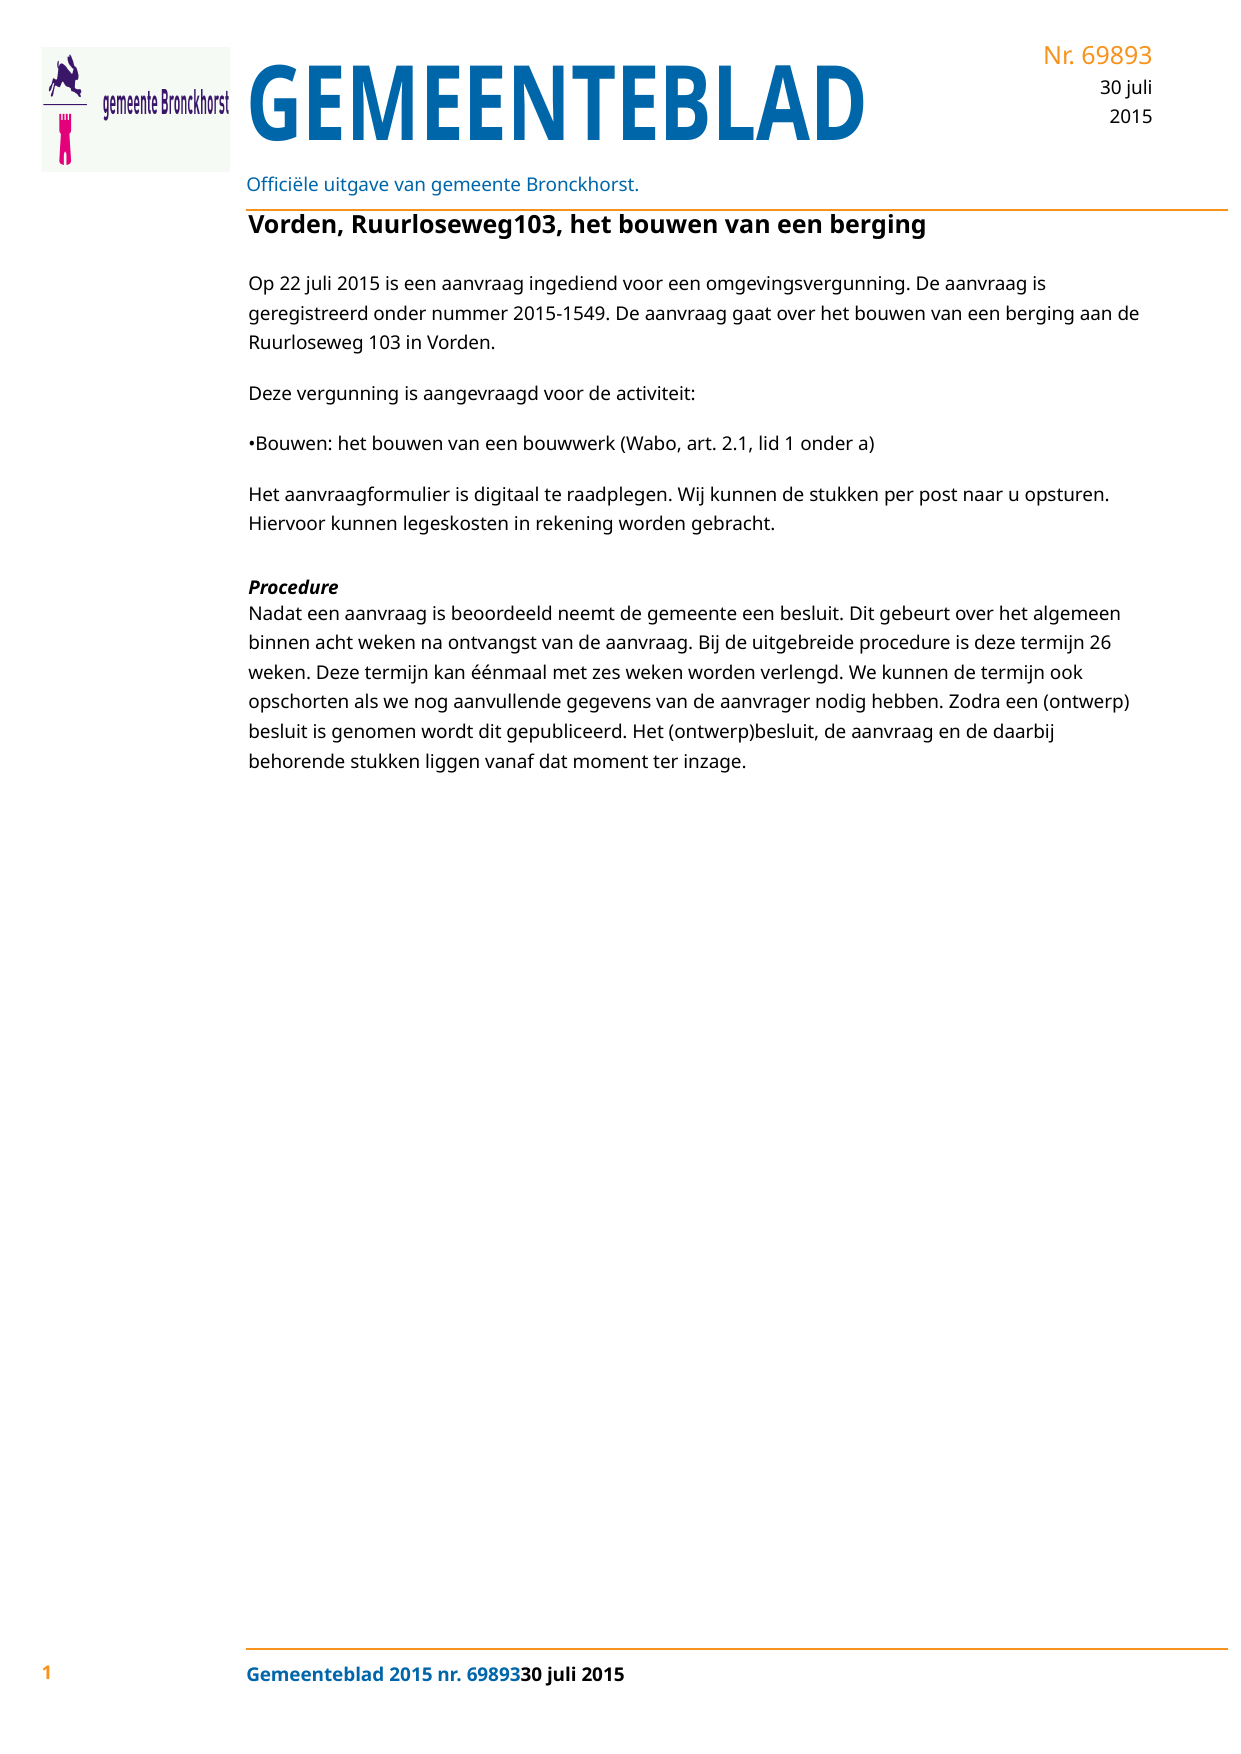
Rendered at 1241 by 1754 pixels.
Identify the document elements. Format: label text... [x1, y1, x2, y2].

text Nadat een aanvraag is beoordeeld neemt de gemeente een besluit. Dit gebeurt over het algemeen binnen acht weken na ontvangst van de aanvraag. Bij de uitgebreide procedure is deze termijn 26 weken. Deze termijn kan éénmaal met zes weken worden verlengd. We kunnen de termijn ook opschorten als we nog aanvullende gegevens van de aanvrager nodig hebben. Zodra een (ontwerp) besluit is genomen wordt dit gepubliceerd. Het (ontwerp)besluit, de aanvraag en de daarbij behorende stukken liggen vanaf dat moment ter inzage. [248, 600, 1152, 774]
text Deze vergunning is aangevraagd voor de activiteit: [248, 380, 1152, 406]
picture [41, 47, 231, 172]
text Op 22 juli 2015 is een aanvraag ingediend voor een omgevingsvergunning. De aanvraag is geregistreerd onder nummer 2015-1549. De aanvraag gaat over het bouwen van een berging aan de Ruurloseweg 103 in Vorden. [248, 270, 1152, 355]
text Procedure [248, 574, 1152, 600]
text •Bouwen: het bouwen van een bouwwerk (Wabo, art. 2.1, lid 1 onder a) [248, 430, 1152, 456]
text Vorden, Ruurloseweg103, het bouwen van een berging [248, 211, 1152, 241]
text Het aanvraagformulier is digitaal te raadplegen. Wij kunnen de stukken per post naar u opsturen. Hiervoor kunnen legeskosten in rekening worden gebracht. [248, 481, 1152, 536]
